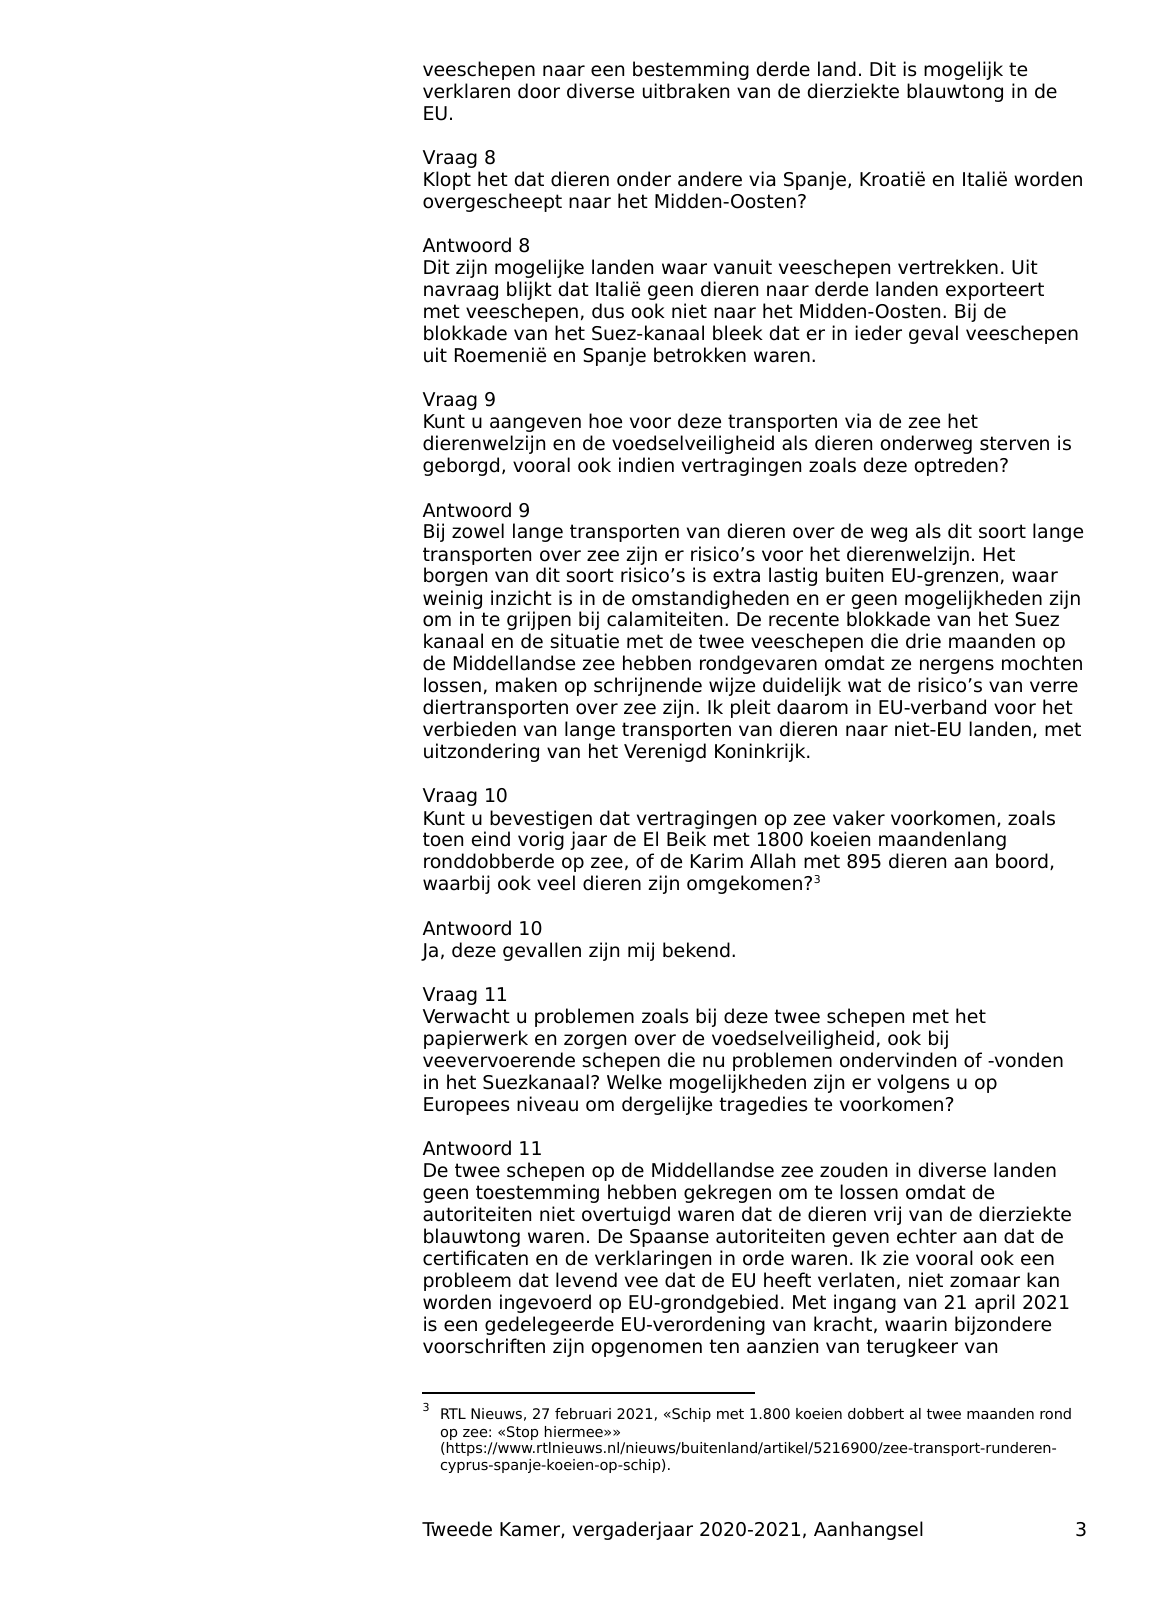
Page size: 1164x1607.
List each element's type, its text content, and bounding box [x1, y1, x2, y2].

text Vraag 11 [422, 984, 1087, 1006]
text Bij zowel lange transporten van dieren over de weg als dit soort lange transporten over zee zijn er risico’s voor het dierenwelzijn. Het borgen van dit soort risico’s is extra lastig buiten EU-grenzen, waar weinig inzicht is in de omstandigheden en er geen mogelijkheden zijn om in te grijpen bij calamiteiten. De recente blokkade van het Suez kanaal en de situatie met de twee veeschepen die drie maanden op de Middellandse zee hebben rondgevaren omdat ze nergens mochten lossen, maken op schrijnende wijze duidelijk wat de risico’s van verre diertransporten over zee zijn. Ik pleit daarom in EU-verband voor het verbieden van lange transporten van dieren naar niet-EU landen, met uitzondering van het Verenigd Koninkrijk. [422, 521, 1087, 763]
text Antwoord 8 [422, 235, 1087, 257]
text De twee schepen op de Middellandse zee zouden in diverse landen geen toestemming hebben gekregen om te lossen omdat de autoriteiten niet overtuigd waren dat de dieren vrij van de dierziekte blauwtong waren. De Spaanse autoriteiten geven echter aan dat de certificaten en de verklaringen in orde waren. Ik zie vooral ook een probleem dat levend vee dat de EU heeft verlaten, niet zomaar kan worden ingevoerd op EU-grondgebied. Met ingang van 21 april 2021 is een gedelegeerde EU-verordening van kracht, waarin bijzondere voorschriften zijn opgenomen ten aanzien van terugkeer van [422, 1160, 1087, 1357]
text Antwoord 11 [422, 1138, 1087, 1160]
text Verwacht u problemen zoals bij deze twee schepen met het papierwerk en zorgen over de voedselveiligheid, ook bij veevervoerende schepen die nu problemen ondervinden of -vonden in het Suezkanaal? Welke mogelijkheden zijn er volgens u op Europees niveau om dergelijke tragedies te voorkomen? [422, 1006, 1087, 1116]
text Klopt het dat dieren onder andere via Spanje, Kroatië en Italië worden overgescheept naar het Midden-Oosten? [422, 169, 1087, 213]
text Kunt u bevestigen dat vertragingen op zee vaker voorkomen, zoals toen eind vorig jaar de El Beik met 1800 koeien maandenlang ronddobberde op zee, of de Karim Allah met 895 dieren aan boord, waarbij ook veel dieren zijn omgekomen? [422, 807, 1087, 895]
text Kunt u aangeven hoe voor deze transporten via de zee het dierenwelzijn en de voedselveiligheid als dieren onderweg sterven is geborgd, vooral ook indien vertragingen zoals deze optreden? [422, 411, 1087, 477]
text Antwoord 9 [422, 499, 1087, 521]
text Dit zijn mogelijke landen waar vanuit veeschepen vertrekken. Uit navraag blijkt dat Italië geen dieren naar derde landen exporteert met veeschepen, dus ook niet naar het Midden-Oosten. Bij de blokkade van het Suez-kanaal bleek dat er in ieder geval veeschepen uit Roemenië en Spanje betrokken waren. [422, 257, 1087, 367]
text Antwoord 10 [422, 917, 1087, 939]
text Vraag 10 [422, 785, 1087, 807]
text RTL Nieuws, 27 februari 2021, «Schip met 1.800 koeien dobbert al twee maanden rond op zee: «Stop hiermee»» (https://www.rtlnieuws.nl/nieuws/buitenland/artikel/5216900/zee-transport-runderen-cyprus-spanje-koeien-op-schip). [422, 1402, 1087, 1474]
text Ja, deze gevallen zijn mij bekend. [422, 939, 1087, 961]
text veeschepen naar een bestemming derde land. Dit is mogelijk te verklaren door diverse uitbraken van de dierziekte blauwtong in de EU. [422, 59, 1087, 125]
text Vraag 9 [422, 389, 1087, 411]
text Vraag 8 [422, 147, 1087, 169]
